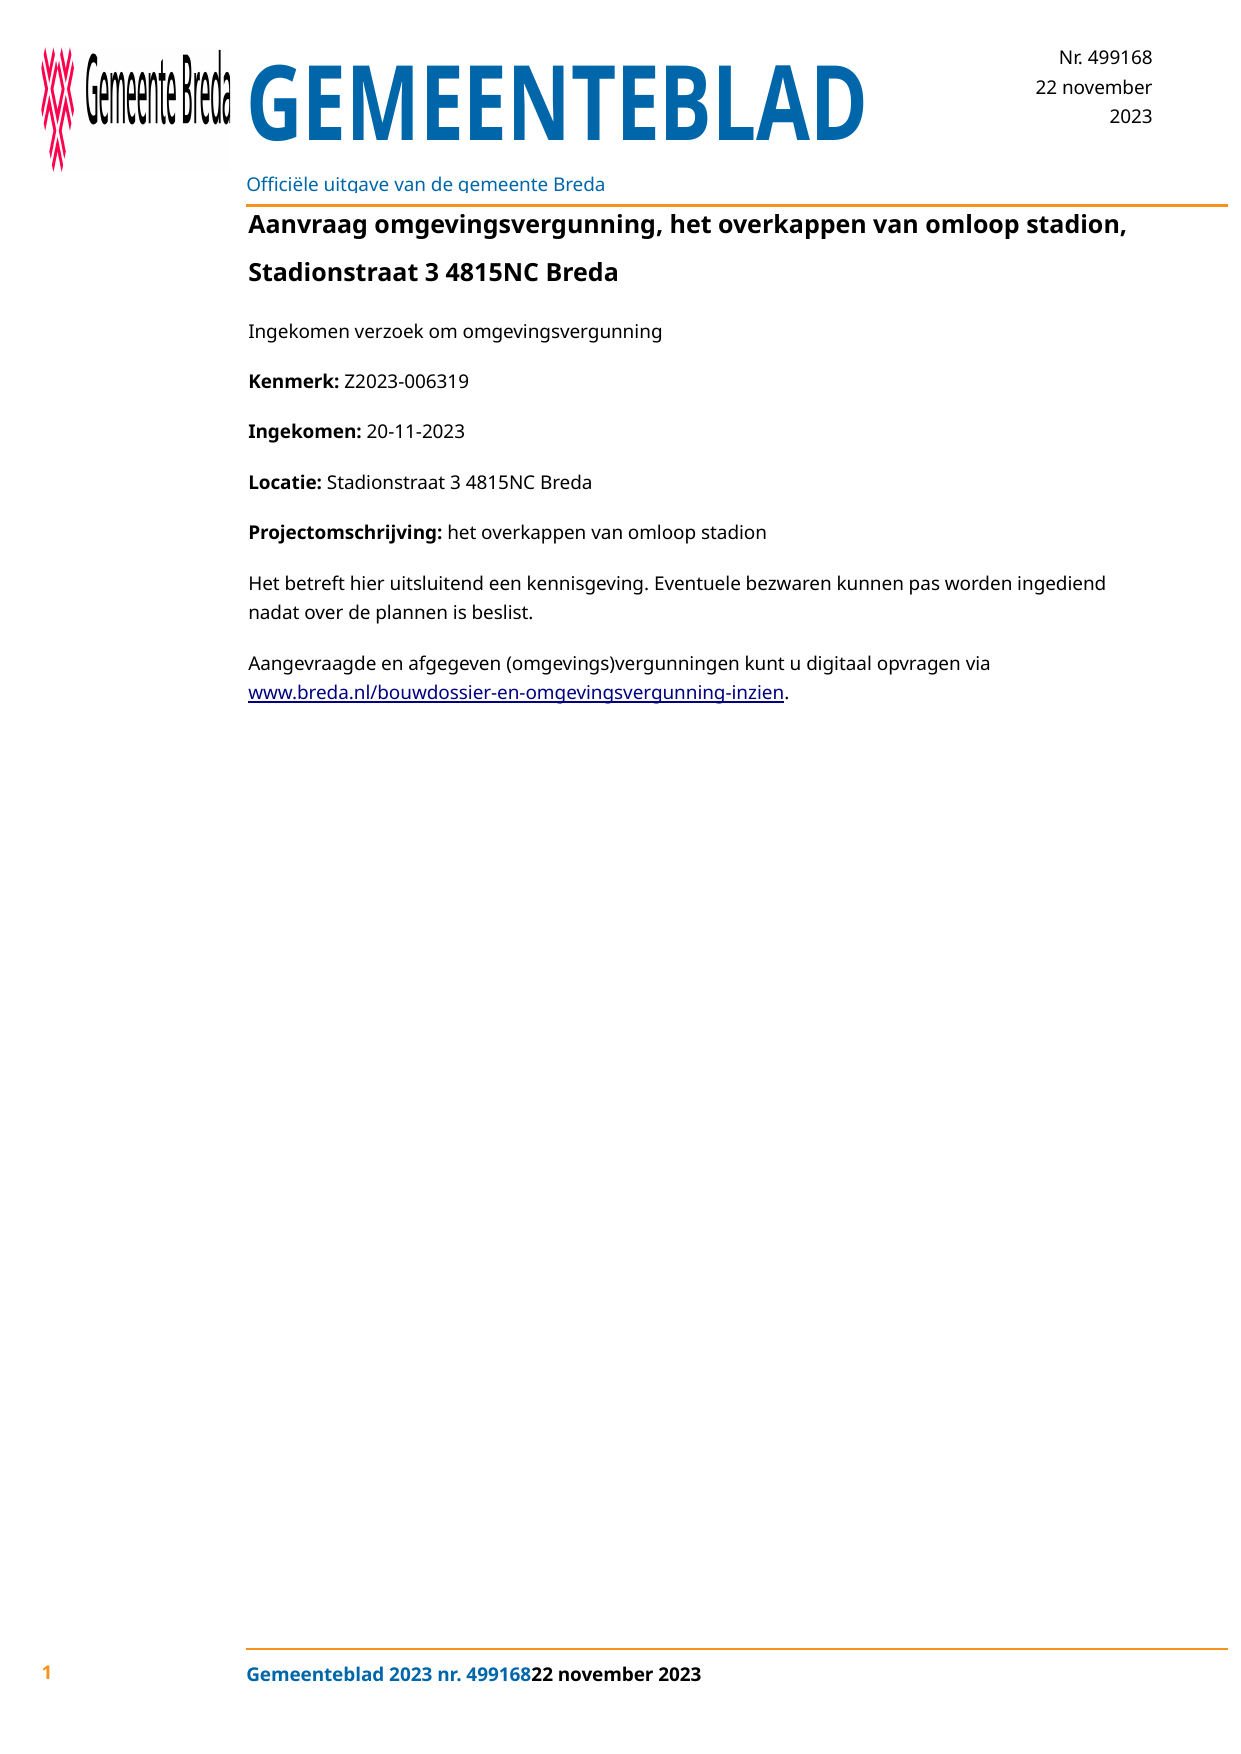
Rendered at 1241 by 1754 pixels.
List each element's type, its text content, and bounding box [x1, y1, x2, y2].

text Het betreft hier uitsluitend een kennisgeving. Eventuele bezwaren kunnen pas worden ingediend nadat over de plannen is beslist. [248, 570, 1152, 625]
text Locatie: Stadionstraat 3 4815NC Breda [248, 469, 1152, 495]
text Aangevraagde en afgegeven (omgevings)vergunningen kunt u digitaal opvragen via www.breda.nl/bouwdossier-en-omgevingsvergunning-inzien. [248, 650, 1152, 705]
text Aanvraag omgevingsvergunning, het overkappen van omloop stadion, Stadionstraat 3 4815NC Breda [248, 207, 1152, 288]
picture [41, 47, 231, 172]
text Kenmerk: Z2023-006319 [248, 368, 1152, 394]
text Ingekomen: 20-11-2023 [248, 419, 1152, 444]
text Ingekomen verzoek om omgevingsvergunning [248, 318, 1152, 344]
text Projectomschrijving: het overkappen van omloop stadion [248, 519, 1152, 545]
